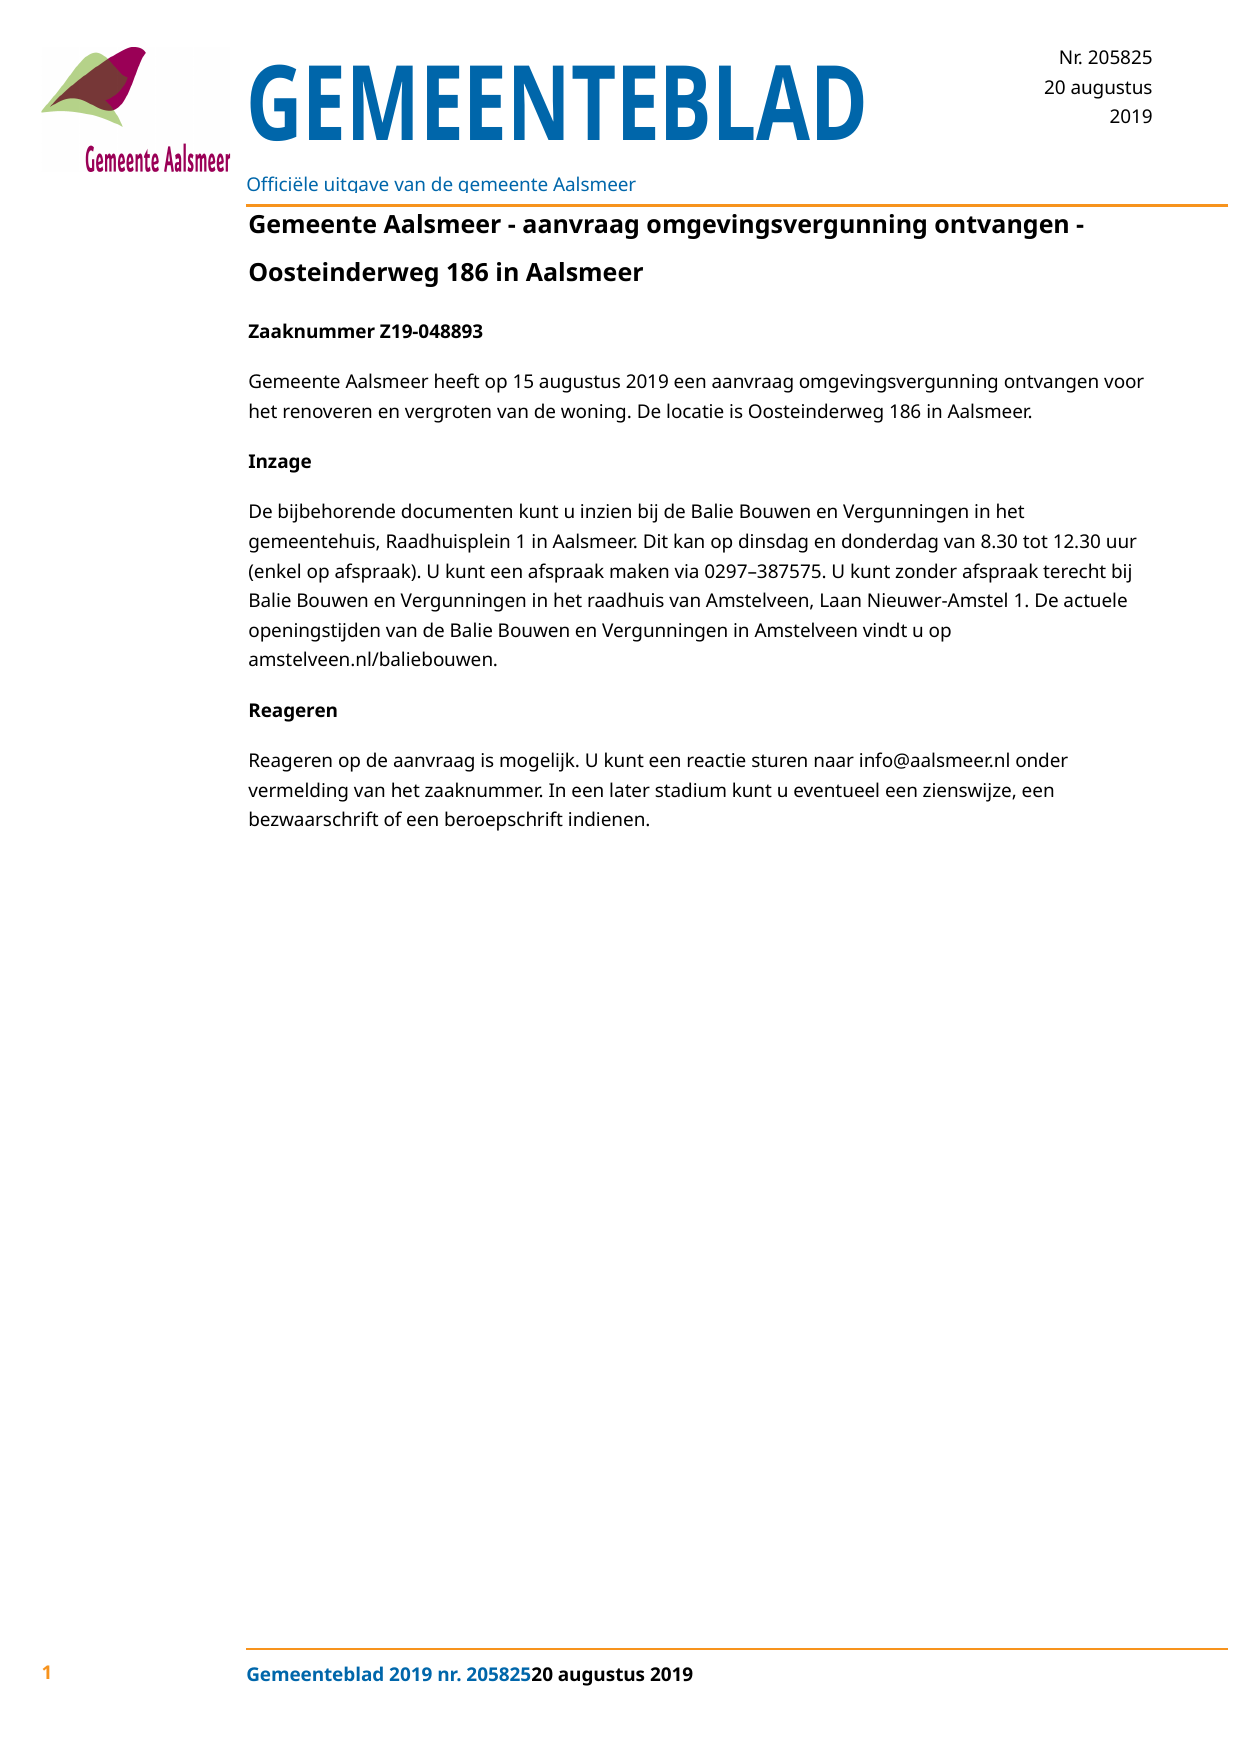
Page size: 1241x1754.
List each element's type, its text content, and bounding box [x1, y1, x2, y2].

text Inzage [248, 448, 1152, 474]
text Zaaknummer Z19-048893 [248, 318, 1152, 344]
text De bijbehorende documenten kunt u inzien bij de Balie Bouwen en Vergunningen in het gemeentehuis, Raadhuisplein 1 in Aalsmeer. Dit kan op dinsdag en donderdag van 8.30 tot 12.30 uur (enkel op afspraak). U kunt een afspraak maken via 0297–387575. U kunt zonder afspraak terecht bij Balie Bouwen en Vergunningen in het raadhuis van Amstelveen, Laan Nieuwer-Amstel 1. De actuele openingstijden van de Balie Bouwen en Vergunningen in Amstelveen vindt u op amstelveen.nl/baliebouwen. [248, 499, 1152, 672]
text Gemeente Aalsmeer - aanvraag omgevingsvergunning ontvangen - Oosteinderweg 186 in Aalsmeer [248, 207, 1152, 288]
picture [41, 47, 231, 172]
text Gemeente Aalsmeer heeft op 15 augustus 2019 een aanvraag omgevingsvergunning ontvangen voor het renoveren en vergroten van de woning. De locatie is Oosteinderweg 186 in Aalsmeer. [248, 368, 1152, 424]
text Reageren [248, 697, 1152, 723]
text Reageren op de aanvraag is mogelijk. U kunt een reactie sturen naar info@aalsmeer.nl onder vermelding van het zaaknummer. In een later stadium kunt u eventueel een zienswijze, een bezwaarschrift of een beroepschrift indienen. [248, 747, 1152, 832]
